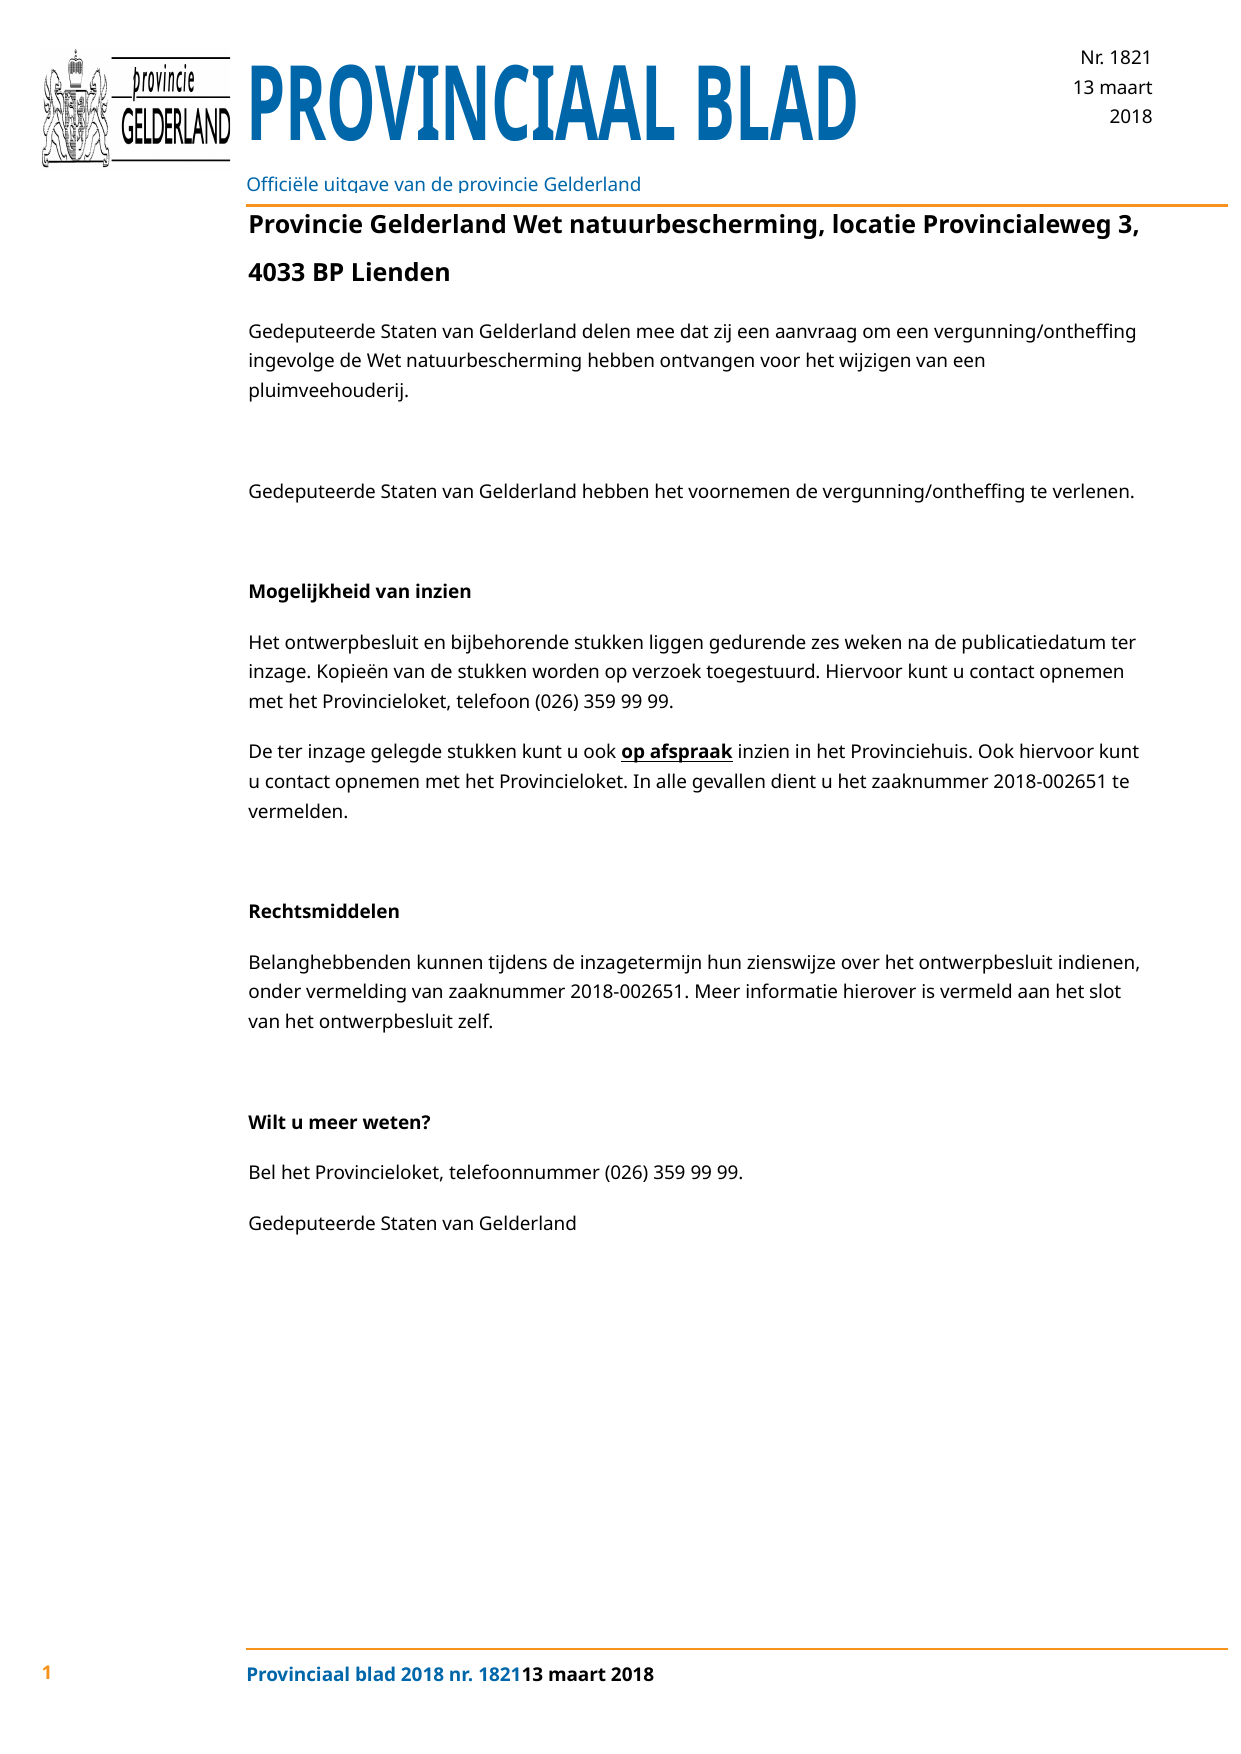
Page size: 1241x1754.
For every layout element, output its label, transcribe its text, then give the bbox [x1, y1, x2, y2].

text Bel het Provincieloket, telefoonnummer (026) 359 99 99. [248, 1159, 1152, 1185]
text Rechtsmiddelen [248, 899, 1152, 924]
text De ter inzage gelegde stukken kunt u ook op afspraak inzien in het Provinciehuis. Ook hiervoor kunt u contact opnemen met het Provincieloket. In alle gevallen dient u het zaaknummer 2018-002651 te vermelden. [248, 739, 1152, 824]
text Gedeputeerde Staten van Gelderland [248, 1210, 1152, 1236]
text Wilt u meer weten? [248, 1109, 1152, 1135]
picture [41, 47, 231, 172]
text Het ontwerpbesluit en bijbehorende stukken liggen gedurende zes weken na de publicatiedatum ter inzage. Kopieën van de stukken worden op verzoek toegestuurd. Hiervoor kunt u contact opnemen met het Provincieloket, telefoon (026) 359 99 99. [248, 629, 1152, 714]
text Mogelijkheid van inzien [248, 579, 1152, 604]
text Gedeputeerde Staten van Gelderland delen mee dat zij een aanvraag om een vergunning/ontheffing ingevolge de Wet natuurbescherming hebben ontvangen voor het wijzigen van een pluimveehouderij. [248, 318, 1152, 403]
text Belanghebbenden kunnen tijdens de inzagetermijn hun zienswijze over het ontwerpbesluit indienen, onder vermelding van zaaknummer 2018-002651. Meer informatie hierover is vermeld aan het slot van het ontwerpbesluit zelf. [248, 949, 1152, 1034]
text Gedeputeerde Staten van Gelderland hebben het voornemen de vergunning/ontheffing te verlenen. [248, 478, 1152, 504]
text Provincie Gelderland Wet natuurbescherming, locatie Provincialeweg 3, 4033 BP Lienden [248, 207, 1152, 288]
